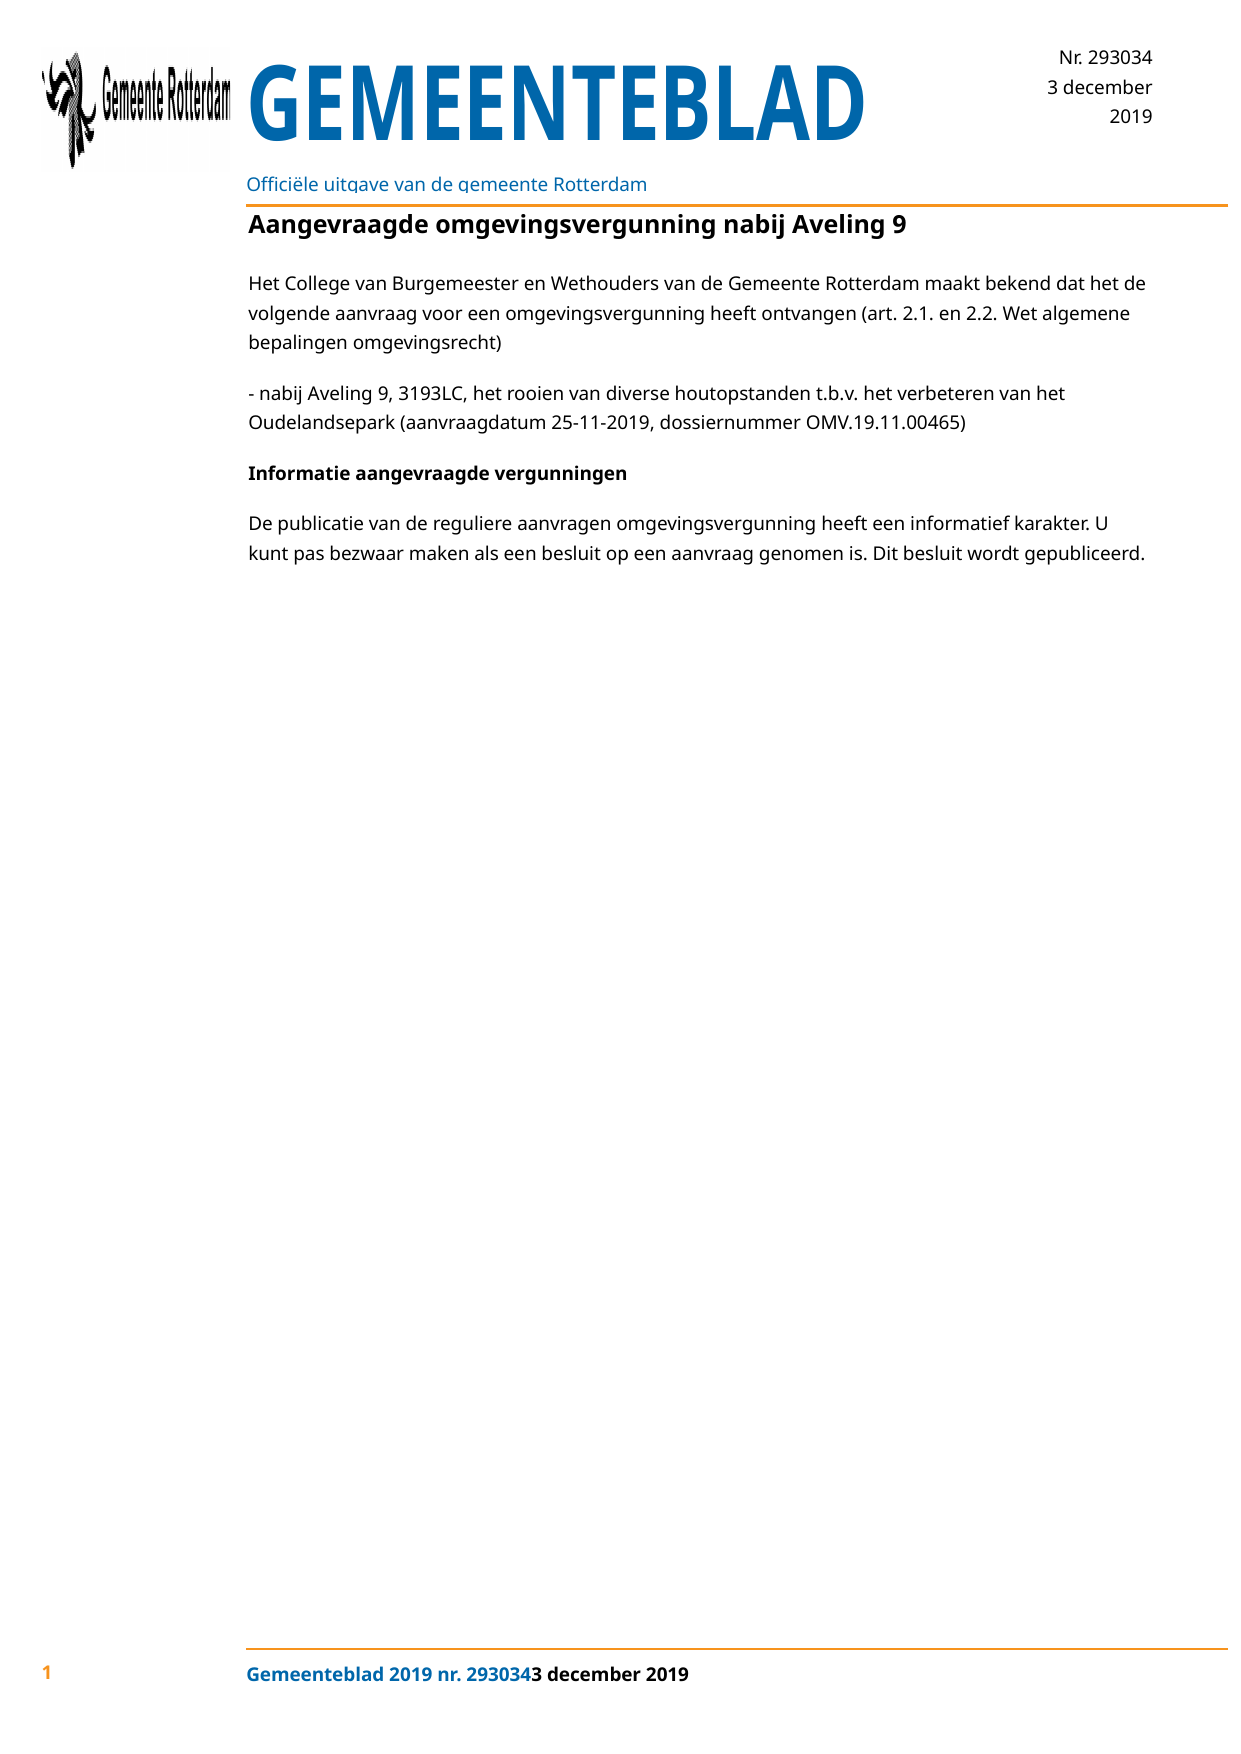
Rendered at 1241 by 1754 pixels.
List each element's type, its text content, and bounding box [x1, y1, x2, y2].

picture [41, 47, 231, 172]
text Informatie aangevraagde vergunningen [248, 460, 1152, 486]
text Het College van Burgemeester en Wethouders van de Gemeente Rotterdam maakt bekend dat het de volgende aanvraag voor een omgevingsvergunning heeft ontvangen (art. 2.1. en 2.2. Wet algemene bepalingen omgevingsrecht) [248, 270, 1152, 355]
text Aangevraagde omgevingsvergunning nabij Aveling 9 [248, 207, 1152, 241]
text - nabij Aveling 9, 3193LC, het rooien van diverse houtopstanden t.b.v. het verbeteren van het Oudelandsepark (aanvraagdatum 25-11-2019, dossiernummer OMV.19.11.00465) [248, 380, 1152, 435]
text De publicatie van de reguliere aanvragen omgevingsvergunning heeft een informatief karakter. U kunt pas bezwaar maken als een besluit op een aanvraag genomen is. Dit besluit wordt gepubliceerd. [248, 510, 1152, 566]
